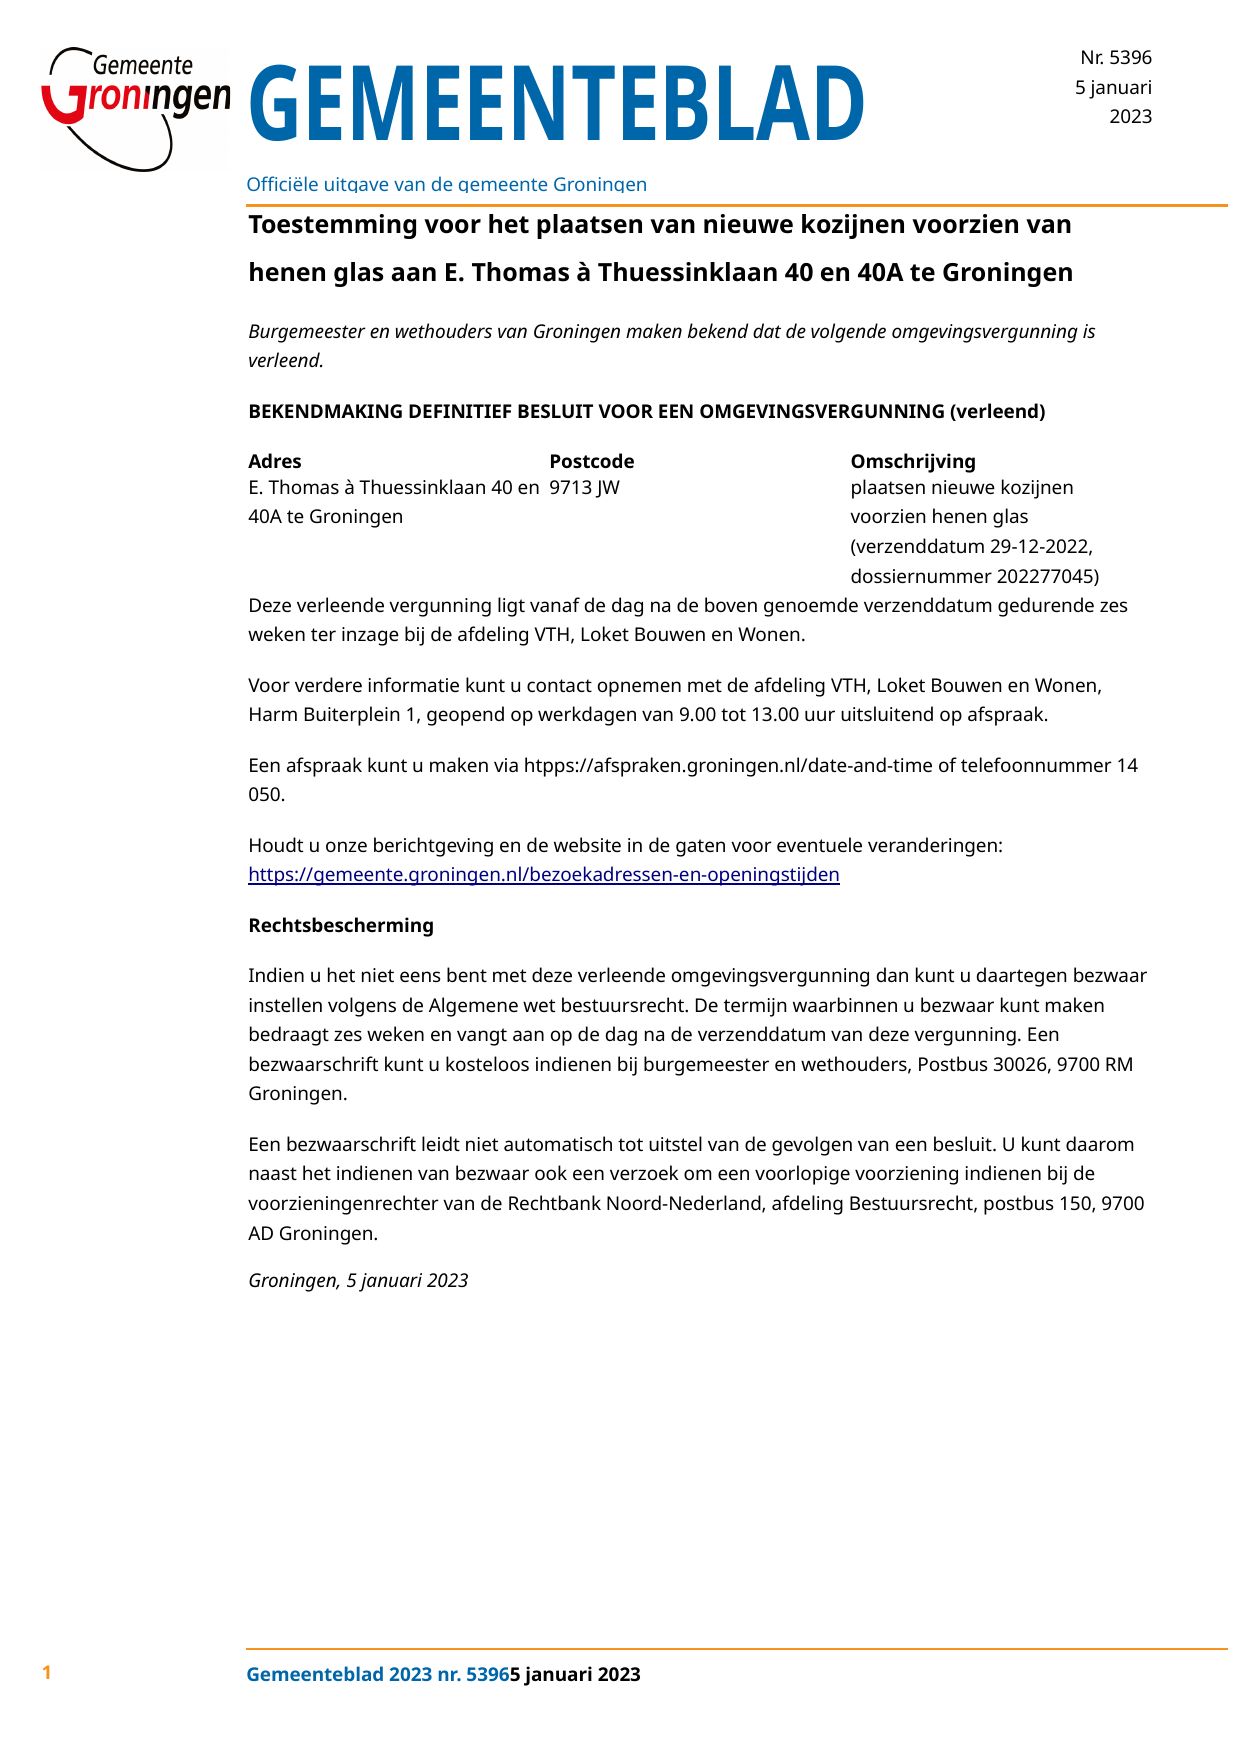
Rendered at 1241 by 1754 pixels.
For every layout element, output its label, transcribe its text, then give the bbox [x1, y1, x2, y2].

table_header Omschrijving [850, 449, 1152, 474]
text Rechtsbescherming [248, 912, 1152, 938]
text BEKENDMAKING DEFINITIEF BESLUIT VOOR EEN OMGEVINGSVERGUNNING (verleend) [248, 398, 1152, 424]
table_cell plaatsen nieuwe kozijnen voorzien henen glas (verzenddatum 29-12-2022, dossiernummer 202277045) [850, 474, 1152, 589]
text Toestemming voor het plaatsen van nieuwe kozijnen voorzien van henen glas aan E. Thomas à Thuessinklaan 40 en 40A te Groningen [248, 207, 1152, 288]
table_header Postcode [549, 449, 850, 474]
text Houdt u onze berichtgeving en de website in de gaten voor eventuele veranderingen: https://gemeente.groningen.nl/bezoekadressen-en-openingstijden [248, 832, 1152, 887]
text Een afspraak kunt u maken via htpps://afspraken.groningen.nl/date-and-time of telefoonnummer 14 050. [248, 752, 1152, 807]
table_cell E. Thomas à Thuessinklaan 40 en 40A te Groningen [248, 474, 549, 589]
table_header Adres [248, 449, 549, 474]
text Indien u het niet eens bent met deze verleende omgevingsvergunning dan kunt u daartegen bezwaar instellen volgens de Algemene wet bestuursrecht. De termijn waarbinnen u bezwaar kunt maken bedraagt zes weken en vangt aan op de dag na de verzenddatum van deze vergunning. Een bezwaarschrift kunt u kosteloos indienen bij burgemeester en wethouders, Postbus 30026, 9700 RM Groningen. [248, 962, 1152, 1106]
picture [41, 47, 231, 172]
text Groningen, 5 januari 2023 [248, 1268, 1152, 1293]
text Burgemeester en wethouders van Groningen maken bekend dat de volgende omgevingsvergunning is verleend. [248, 318, 1152, 373]
text Een bezwaarschrift leidt niet automatisch tot uitstel van de gevolgen van een besluit. U kunt daarom naast het indienen van bezwaar ook een verzoek om een voorlopige voorziening indienen bij de voorzieningenrechter van de Rechtbank Noord-Nederland, afdeling Bestuursrecht, postbus 150, 9700 AD Groningen. [248, 1131, 1152, 1246]
table_cell 9713 JW [549, 474, 850, 589]
text Deze verleende vergunning ligt vanaf de dag na de boven genoemde verzenddatum gedurende zes weken ter inzage bij de afdeling VTH, Loket Bouwen en Wonen. [248, 592, 1152, 647]
text Voor verdere informatie kunt u contact opnemen met de afdeling VTH, Loket Bouwen en Wonen, Harm Buiterplein 1, geopend op werkdagen van 9.00 tot 13.00 uur uitsluitend op afspraak. [248, 672, 1152, 727]
